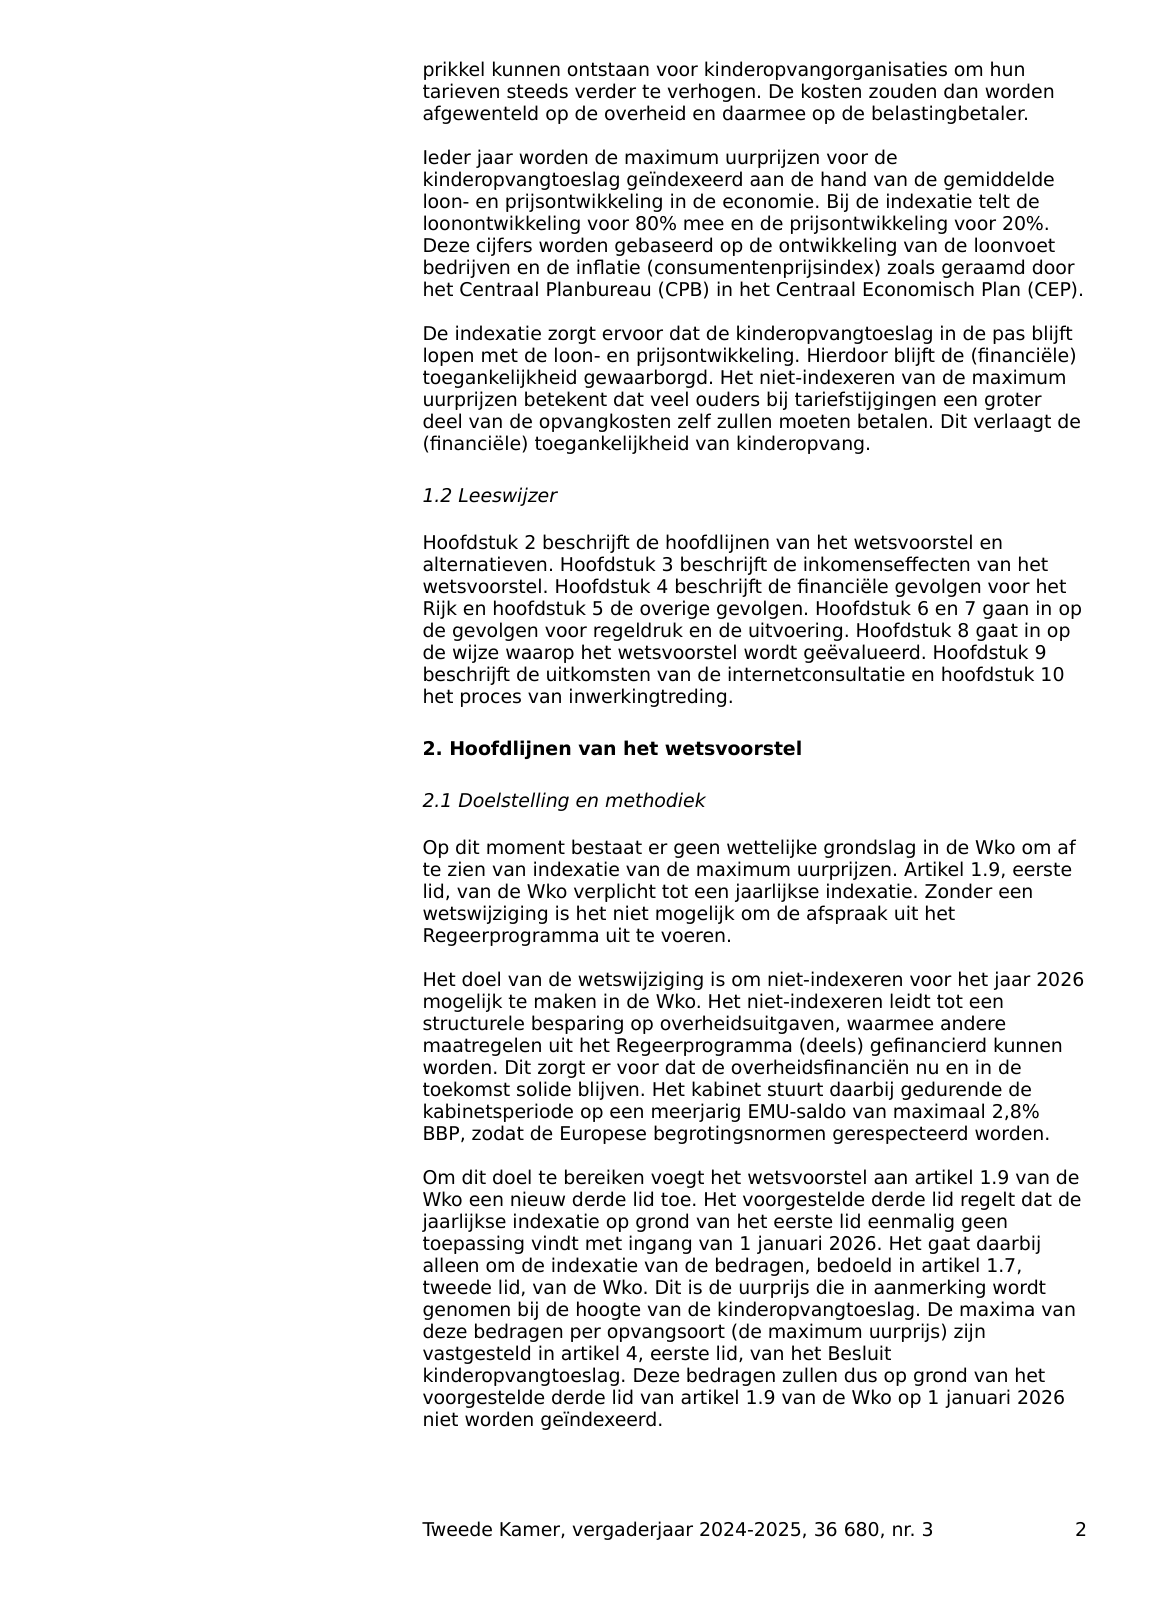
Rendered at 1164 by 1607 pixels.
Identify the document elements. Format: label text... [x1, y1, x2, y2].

text prikkel kunnen ontstaan voor kinderopvangorganisaties om hun tarieven steeds verder te verhogen. De kosten zouden dan worden afgewenteld op de overheid en daarmee op de belastingbetaler. [422, 59, 1087, 125]
text Op dit moment bestaat er geen wettelijke grondslag in de Wko om af te zien van indexatie van de maximum uurprijzen. Artikel 1.9, eerste lid, van de Wko verplicht tot een jaarlijkse indexatie. Zonder een wetswijziging is het niet mogelijk om de afspraak uit het Regeerprogramma uit te voeren. [422, 837, 1087, 947]
subtitle 2.1 Doelstelling en methodiek [422, 790, 1087, 812]
text Hoofdstuk 2 beschrijft de hoofdlijnen van het wetsvoorstel en alternatieven. Hoofdstuk 3 beschrijft de inkomenseffecten van het wetsvoorstel. Hoofdstuk 4 beschrijft de financiële gevolgen voor het Rijk en hoofdstuk 5 de overige gevolgen. Hoofdstuk 6 en 7 gaan in op de gevolgen voor regeldruk en de uitvoering. Hoofdstuk 8 gaat in op de wijze waarop het wetsvoorstel wordt geëvalueerd. Hoofdstuk 9 beschrijft de uitkomsten van de internetconsultatie en hoofdstuk 10 het proces van inwerkingtreding. [422, 532, 1087, 708]
text Om dit doel te bereiken voegt het wetsvoorstel aan artikel 1.9 van de Wko een nieuw derde lid toe. Het voorgestelde derde lid regelt dat de jaarlijkse indexatie op grond van het eerste lid eenmalig geen toepassing vindt met ingang van 1 januari 2026. Het gaat daarbij alleen om de indexatie van de bedragen, bedoeld in artikel 1.7, tweede lid, van de Wko. Dit is de uurprijs die in aanmerking wordt genomen bij de hoogte van de kinderopvangtoeslag. De maxima van deze bedragen per opvangsoort (de maximum uurprijs) zijn vastgesteld in artikel 4, eerste lid, van het Besluit kinderopvangtoeslag. Deze bedragen zullen dus op grond van het voorgestelde derde lid van artikel 1.9 van de Wko op 1 januari 2026 niet worden geïndexeerd. [422, 1167, 1087, 1431]
subtitle 1.2 Leeswijzer [422, 485, 1087, 507]
subtitle 2. Hoofdlijnen van het wetsvoorstel [422, 738, 1087, 760]
text De indexatie zorgt ervoor dat de kinderopvangtoeslag in de pas blijft lopen met de loon- en prijsontwikkeling. Hierdoor blijft de (financiële) toegankelijkheid gewaarborgd. Het niet-indexeren van de maximum uurprijzen betekent dat veel ouders bij tariefstijgingen een groter deel van de opvangkosten zelf zullen moeten betalen. Dit verlaagt de (financiële) toegankelijkheid van kinderopvang. [422, 323, 1087, 455]
text Het doel van de wetswijziging is om niet-indexeren voor het jaar 2026 mogelijk te maken in de Wko. Het niet-indexeren leidt tot een structurele besparing op overheidsuitgaven, waarmee andere maatregelen uit het Regeerprogramma (deels) gefinancierd kunnen worden. Dit zorgt er voor dat de overheidsfinanciën nu en in de toekomst solide blijven. Het kabinet stuurt daarbij gedurende de kabinetsperiode op een meerjarig EMU-saldo van maximaal 2,8% BBP, zodat de Europese begrotingsnormen gerespecteerd worden. [422, 969, 1087, 1145]
text Ieder jaar worden de maximum uurprijzen voor de kinderopvangtoeslag geïndexeerd aan de hand van de gemiddelde loon- en prijsontwikkeling in de economie. Bij de indexatie telt de loonontwikkeling voor 80% mee en de prijsontwikkeling voor 20%. Deze cijfers worden gebaseerd op de ontwikkeling van de loonvoet bedrijven en de inflatie (consumentenprijsindex) zoals geraamd door het Centraal Planbureau (CPB) in het Centraal Economisch Plan (CEP). [422, 147, 1087, 301]
